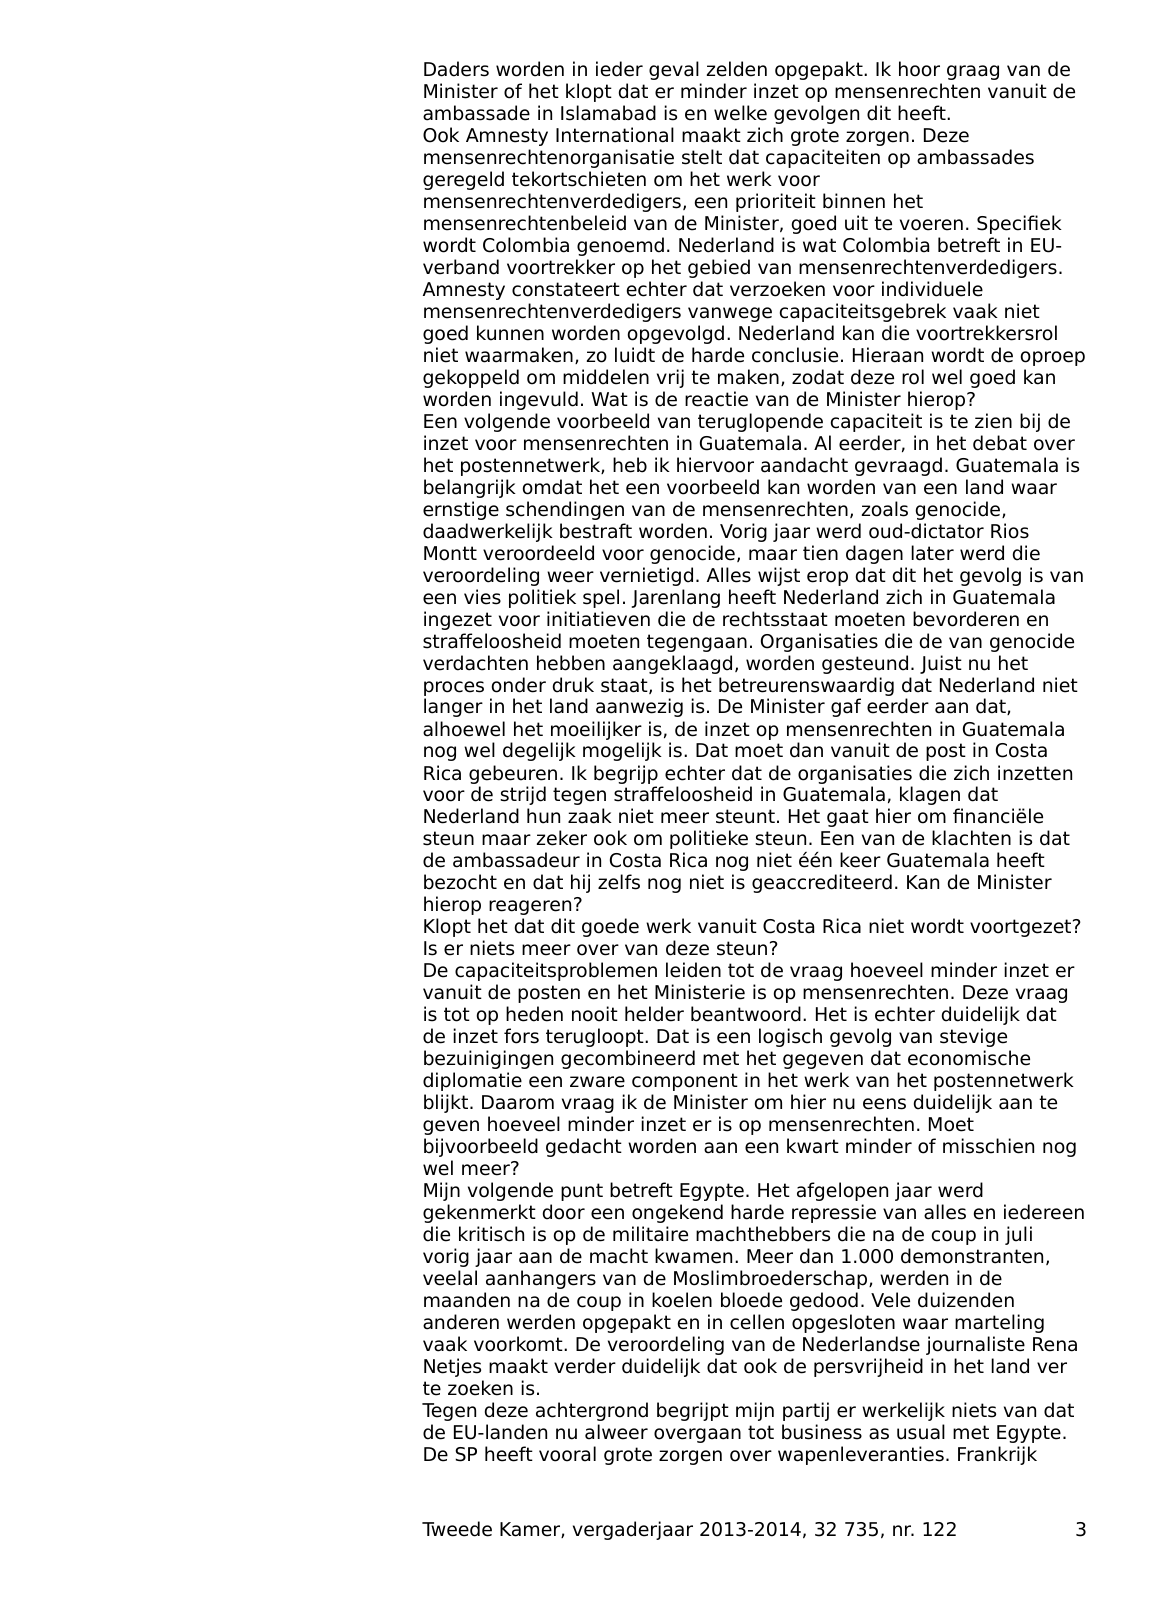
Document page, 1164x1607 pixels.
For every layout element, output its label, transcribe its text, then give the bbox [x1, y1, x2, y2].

text Daders worden in ieder geval zelden opgepakt. Ik hoor graag van de Minister of het klopt dat er minder inzet op mensenrechten vanuit de ambassade in Islamabad is en welke gevolgen dit heeft. [422, 59, 1087, 125]
text Ook Amnesty International maakt zich grote zorgen. Deze mensenrechtenorganisatie stelt dat capaciteiten op ambassades geregeld tekortschieten om het werk voor mensenrechtenverdedigers, een prioriteit binnen het mensenrechtenbeleid van de Minister, goed uit te voeren. Specifiek wordt Colombia genoemd. Nederland is wat Colombia betreft in EU-verband voortrekker op het gebied van mensenrechtenverdedigers. Amnesty constateert echter dat verzoeken voor individuele mensenrechtenverdedigers vanwege capaciteitsgebrek vaak niet goed kunnen worden opgevolgd. Nederland kan die voortrekkersrol niet waarmaken, zo luidt de harde conclusie. Hieraan wordt de oproep gekoppeld om middelen vrij te maken, zodat deze rol wel goed kan worden ingevuld. Wat is de reactie van de Minister hierop? [422, 125, 1087, 411]
text Klopt het dat dit goede werk vanuit Costa Rica niet wordt voortgezet? Is er niets meer over van deze steun? [422, 916, 1087, 960]
text Tegen deze achtergrond begrijpt mijn partij er werkelijk niets van dat de EU-landen nu alweer overgaan tot business as usual met Egypte. De SP heeft vooral grote zorgen over wapenleveranties. Frankrijk [422, 1400, 1087, 1466]
text Mijn volgende punt betreft Egypte. Het afgelopen jaar werd gekenmerkt door een ongekend harde repressie van alles en iedereen die kritisch is op de militaire machthebbers die na de coup in juli vorig jaar aan de macht kwamen. Meer dan 1.000 demonstranten, veelal aanhangers van de Moslimbroederschap, werden in de maanden na de coup in koelen bloede gedood. Vele duizenden anderen werden opgepakt en in cellen opgesloten waar marteling vaak voorkomt. De veroordeling van de Nederlandse journaliste Rena Netjes maakt verder duidelijk dat ook de persvrijheid in het land ver te zoeken is. [422, 1180, 1087, 1400]
text De capaciteitsproblemen leiden tot de vraag hoeveel minder inzet er vanuit de posten en het Ministerie is op mensenrechten. Deze vraag is tot op heden nooit helder beantwoord. Het is echter duidelijk dat de inzet fors terugloopt. Dat is een logisch gevolg van stevige bezuinigingen gecombineerd met het gegeven dat economische diplomatie een zware component in het werk van het postennetwerk blijkt. Daarom vraag ik de Minister om hier nu eens duidelijk aan te geven hoeveel minder inzet er is op mensenrechten. Moet bijvoorbeeld gedacht worden aan een kwart minder of misschien nog wel meer? [422, 960, 1087, 1180]
text Een volgende voorbeeld van teruglopende capaciteit is te zien bij de inzet voor mensenrechten in Guatemala. Al eerder, in het debat over het postennetwerk, heb ik hiervoor aandacht gevraagd. Guatemala is belangrijk omdat het een voorbeeld kan worden van een land waar ernstige schendingen van de mensenrechten, zoals genocide, daadwerkelijk bestraft worden. Vorig jaar werd oud-dictator Rios Montt veroordeeld voor genocide, maar tien dagen later werd die veroordeling weer vernietigd. Alles wijst erop dat dit het gevolg is van een vies politiek spel. Jarenlang heeft Nederland zich in Guatemala ingezet voor initiatieven die de rechtsstaat moeten bevorderen en straffeloosheid moeten tegengaan. Organisaties die de van genocide verdachten hebben aangeklaagd, worden gesteund. Juist nu het proces onder druk staat, is het betreurenswaardig dat Nederland niet langer in het land aanwezig is. De Minister gaf eerder aan dat, alhoewel het moeilijker is, de inzet op mensenrechten in Guatemala nog wel degelijk mogelijk is. Dat moet dan vanuit de post in Costa Rica gebeuren. Ik begrijp echter dat de organisaties die zich inzetten voor de strijd tegen straffeloosheid in Guatemala, klagen dat Nederland hun zaak niet meer steunt. Het gaat hier om financiële steun maar zeker ook om politieke steun. Een van de klachten is dat de ambassadeur in Costa Rica nog niet één keer Guatemala heeft bezocht en dat hij zelfs nog niet is geaccrediteerd. Kan de Minister hierop reageren? [422, 411, 1087, 916]
